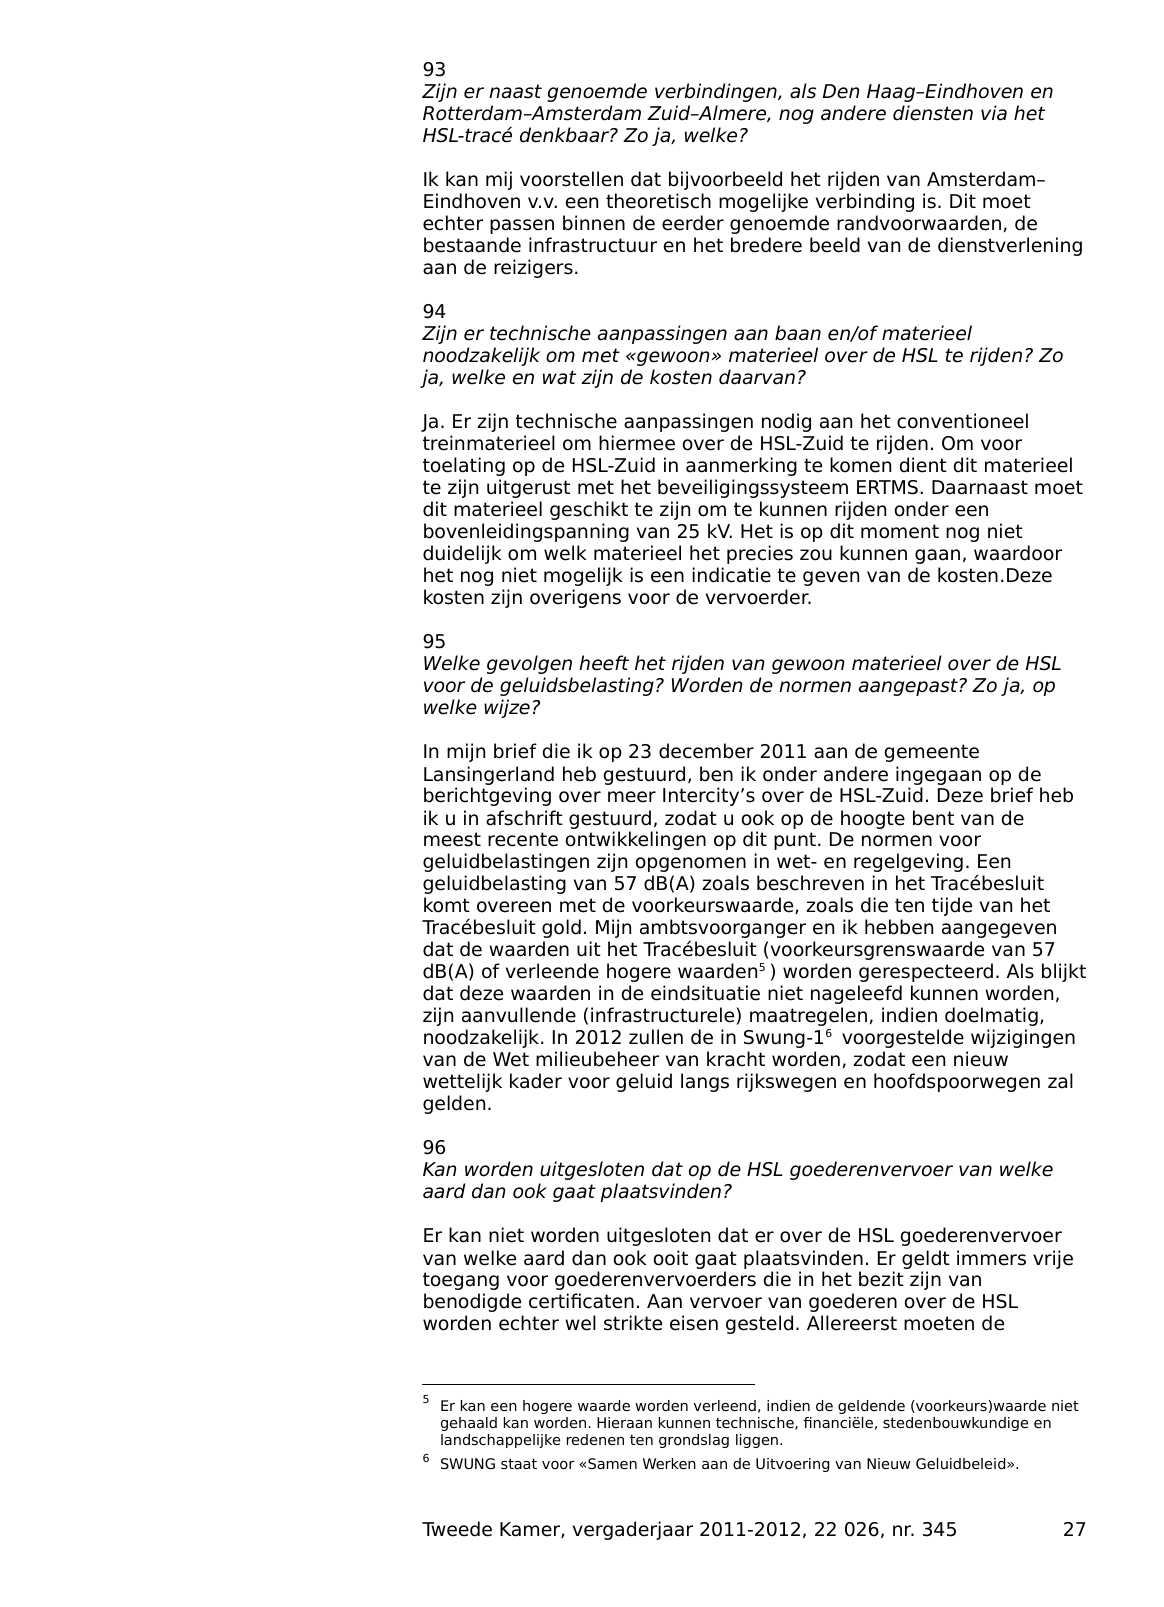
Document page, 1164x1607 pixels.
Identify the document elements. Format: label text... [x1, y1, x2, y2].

text Zijn er technische aanpassingen aan baan en/of materieel noodzakelijk om met «gewoon» materieel over de HSL te rijden? Zo ja, welke en wat zijn de kosten daarvan? [422, 323, 1087, 389]
text Ja. Er zijn technische aanpassingen nodig aan het conventioneel treinmaterieel om hiermee over de HSL-Zuid te rijden. Om voor toelating op de HSL-Zuid in aanmerking te komen dient dit materieel te zijn uitgerust met het beveiligingssysteem ERTMS. Daarnaast moet dit materieel geschikt te zijn om te kunnen rijden onder een bovenleidingspanning van 25 kV. Het is op dit moment nog niet duidelijk om welk materieel het precies zou kunnen gaan, waardoor het nog niet mogelijk is een indicatie te geven van de kosten.Deze kosten zijn overigens voor de vervoerder. [422, 411, 1087, 609]
text 93 [422, 59, 1087, 81]
text SWUNG staat voor «Samen Werken aan de Uitvoering van Nieuw Geluidbeleid». [422, 1452, 1087, 1474]
text 96 [422, 1137, 1087, 1159]
text 95 [422, 631, 1087, 653]
text In mijn brief die ik op 23 december 2011 aan de gemeente Lansingerland heb gestuurd, ben ik onder andere ingegaan op de berichtgeving over meer Intercity’s over de HSL-Zuid. Deze brief heb ik u in afschrift gestuurd, zodat u ook op de hoogte bent van de meest recente ontwikkelingen op dit punt. De normen voor geluidbelastingen zijn opgenomen in wet- en regelgeving. Een geluidbelasting van 57 dB(A) zoals beschreven in het Tracébesluit komt overeen met de voorkeurswaarde, zoals die ten tijde van het Tracébesluit gold. Mijn ambtsvoorganger en ik hebben aangegeven dat de waarden uit het Tracébesluit (voorkeursgrenswaarde van 57 dB(A) of verleende hogere waarden) worden gerespecteerd. Als blijkt dat deze waarden in de eindsituatie niet nageleefd kunnen worden, zijn aanvullende (infrastructurele) maatregelen, indien doelmatig, noodzakelijk. In 2012 zullen de in Swung-1 voorgestelde wijzigingen van de Wet milieubeheer van kracht worden, zodat een nieuw wettelijk kader voor geluid langs rijkswegen en hoofdspoorwegen zal gelden. [422, 741, 1087, 1115]
text Ik kan mij voorstellen dat bijvoorbeeld het rijden van Amsterdam–Eindhoven v.v. een theoretisch mogelijke verbinding is. Dit moet echter passen binnen de eerder genoemde randvoorwaarden, de bestaande infrastructuur en het bredere beeld van de dienstverlening aan de reizigers. [422, 169, 1087, 279]
text Zijn er naast genoemde verbindingen, als Den Haag–Eindhoven en Rotterdam–Amsterdam Zuid–Almere, nog andere diensten via het HSL-tracé denkbaar? Zo ja, welke? [422, 81, 1087, 147]
text Welke gevolgen heeft het rijden van gewoon materieel over de HSL voor de geluidsbelasting? Worden de normen aangepast? Zo ja, op welke wijze? [422, 653, 1087, 719]
text Kan worden uitgesloten dat op de HSL goederenvervoer van welke aard dan ook gaat plaatsvinden? [422, 1159, 1087, 1203]
text Er kan een hogere waarde worden verleend, indien de geldende (voorkeurs)waarde niet gehaald kan worden. Hieraan kunnen technische, financiële, stedenbouwkundige en landschappelijke redenen ten grondslag liggen. [422, 1393, 1087, 1449]
text 94 [422, 301, 1087, 323]
text Er kan niet worden uitgesloten dat er over de HSL goederenvervoer van welke aard dan ook ooit gaat plaatsvinden. Er geldt immers vrije toegang voor goederenvervoerders die in het bezit zijn van benodigde certificaten. Aan vervoer van goederen over de HSL worden echter wel strikte eisen gesteld. Allereerst moeten de [422, 1225, 1087, 1335]
